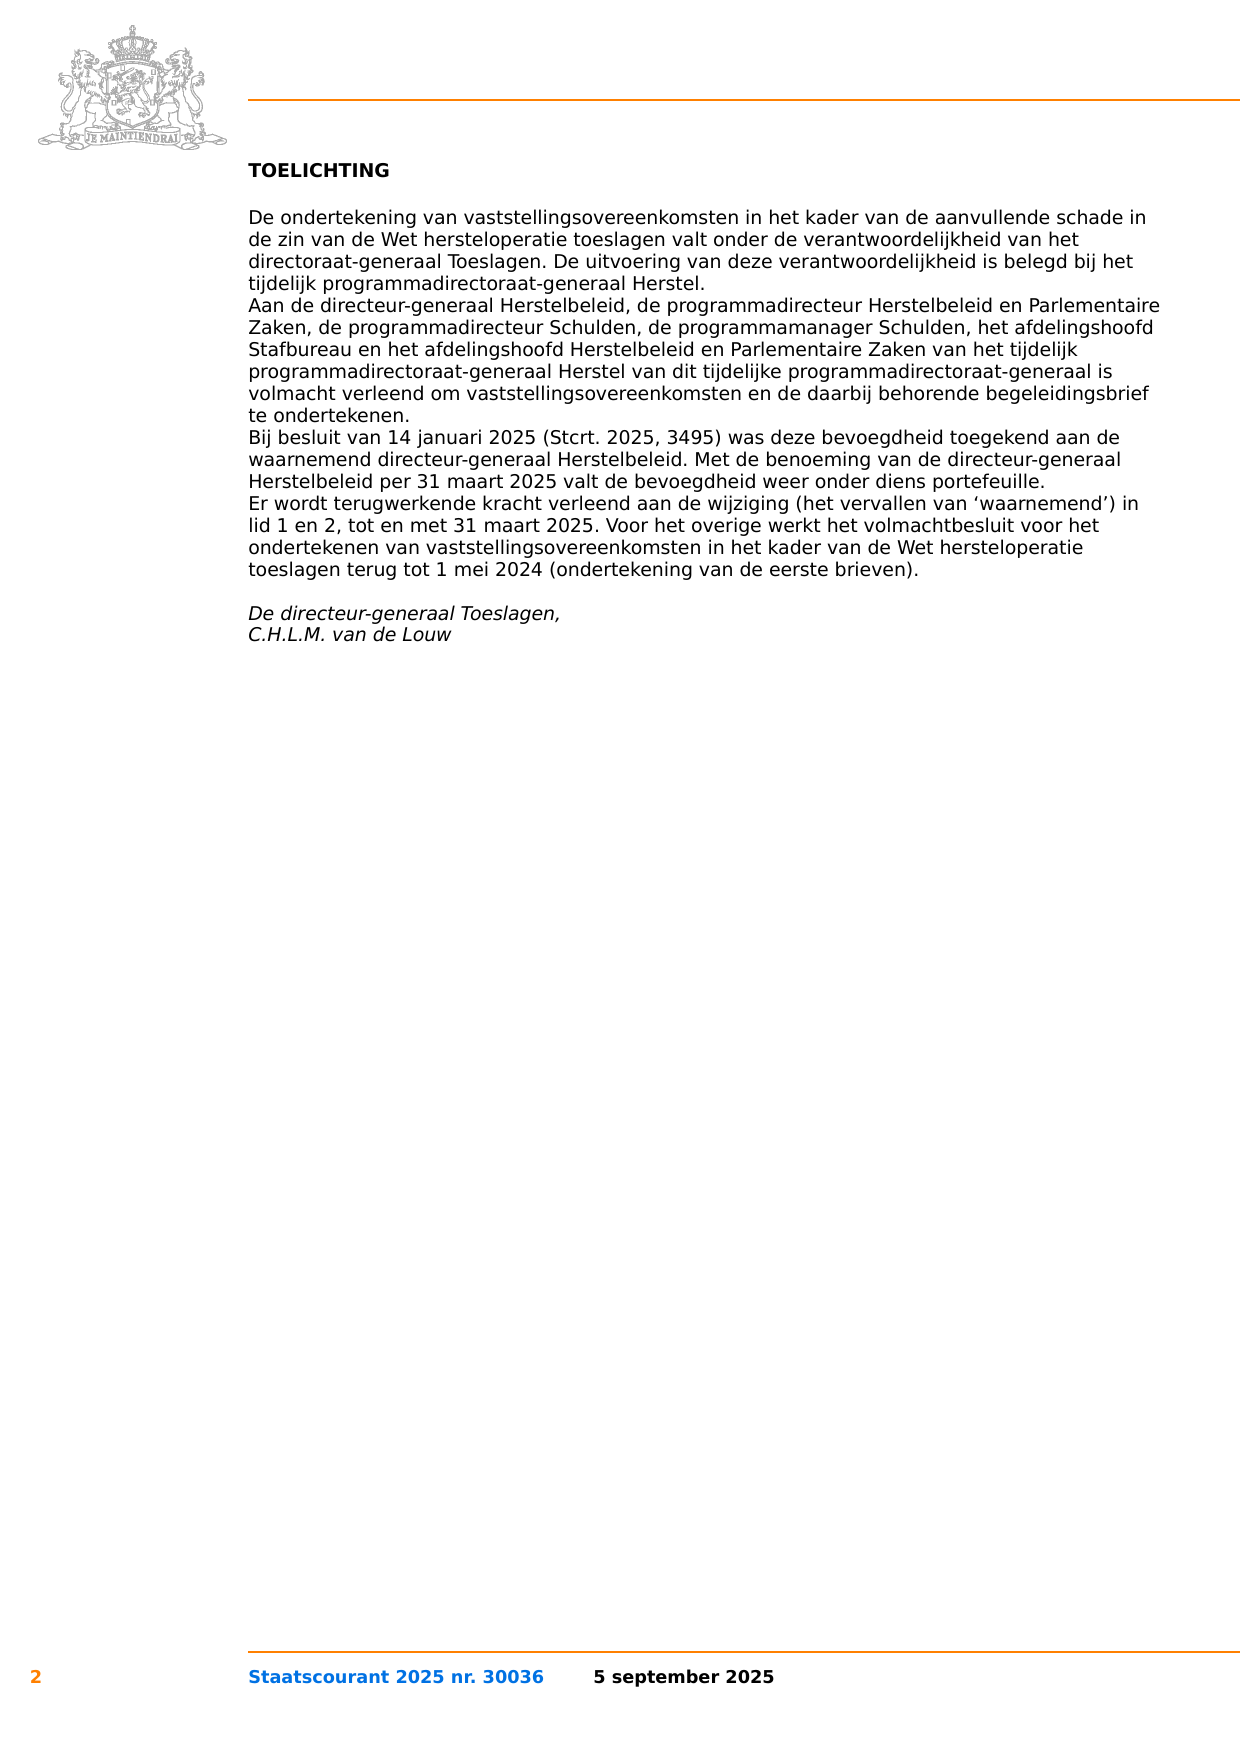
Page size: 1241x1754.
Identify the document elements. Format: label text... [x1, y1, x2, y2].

text Aan de directeur-generaal Herstelbeleid, de programmadirecteur Herstelbeleid en Parlementaire Zaken, de programmadirecteur Schulden, de programmamanager Schulden, het afdelingshoofd Stafbureau en het afdelingshoofd Herstelbeleid en Parlementaire Zaken van het tijdelijk programmadirectoraat-generaal Herstel van dit tijdelijke programmadirectoraat-generaal is volmacht verleend om vaststellingsovereenkomsten en de daarbij behorende begeleidingsbrief te ondertekenen. [248, 295, 1163, 427]
text De directeur-generaal Toeslagen, C.H.L.M. van de Louw [248, 602, 1163, 646]
text Er wordt terugwerkende kracht verleend aan de wijziging (het vervallen van ‘waarnemend’) in lid 1 en 2, tot en met 31 maart 2025. Voor het overige werkt het volmachtbesluit voor het ondertekenen van vaststellingsovereenkomsten in het kader van de Wet hersteloperatie toeslagen terug tot 1 mei 2024 (ondertekening van de eerste brieven). [248, 493, 1163, 581]
subtitle TOELICHTING [248, 160, 1163, 182]
text Bij besluit van 14 januari 2025 (Stcrt. 2025, 3495) was deze bevoegdheid toegekend aan de waarnemend directeur-generaal Herstelbeleid. Met de benoeming van de directeur-generaal Herstelbeleid per 31 maart 2025 valt de bevoegdheid weer onder diens portefeuille. [248, 427, 1163, 493]
text De ondertekening van vaststellingsovereenkomsten in het kader van de aanvullende schade in de zin van de Wet hersteloperatie toeslagen valt onder de verantwoordelijkheid van het directoraat-generaal Toeslagen. De uitvoering van deze verantwoordelijkheid is belegd bij het tijdelijk programmadirectoraat-generaal Herstel. [248, 207, 1163, 295]
picture [38, 25, 227, 150]
